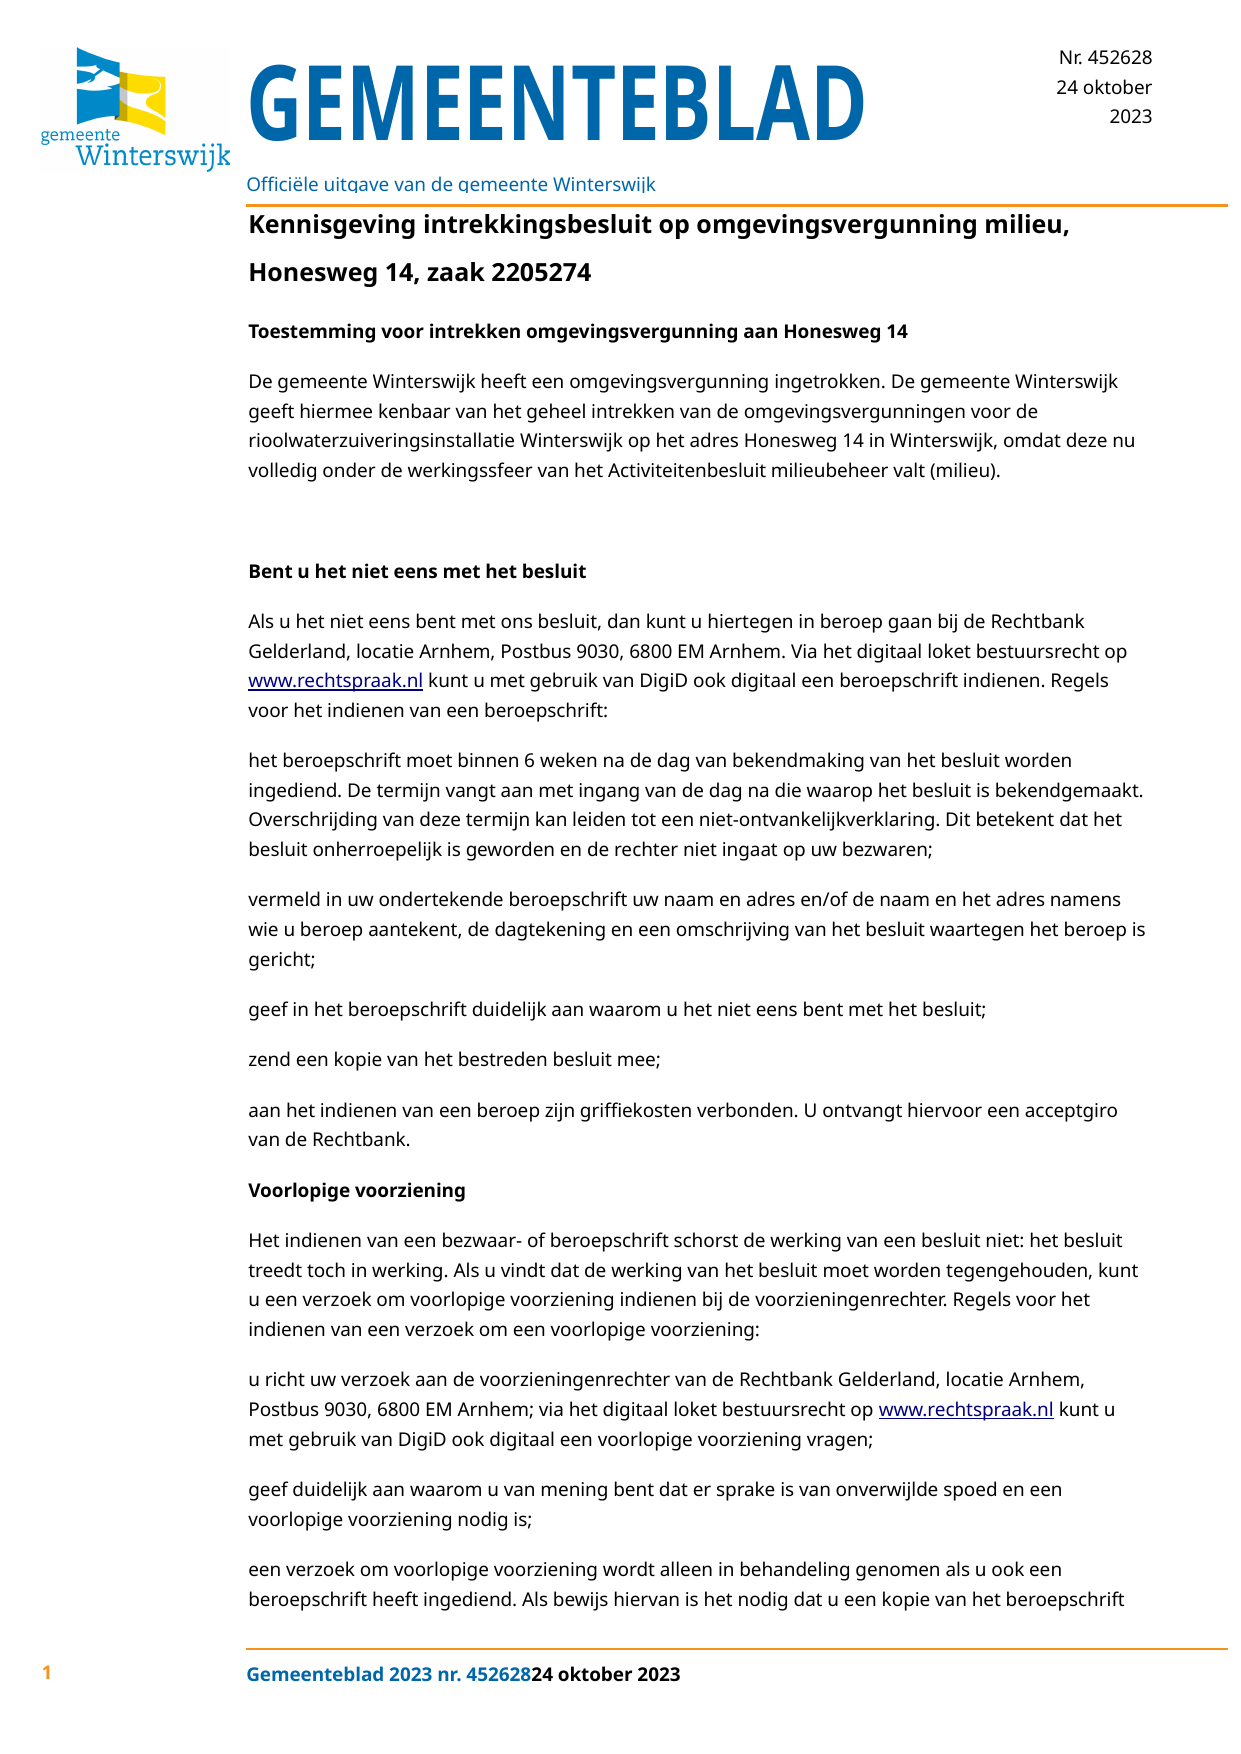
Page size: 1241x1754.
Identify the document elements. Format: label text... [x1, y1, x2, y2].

text Als u het niet eens bent met ons besluit, dan kunt u hiertegen in beroep gaan bij de Recht­bank Gelderland, locatie Arnhem, Postbus 9030, 6800 EM Arnhem. Via het digitaal loket bestuursrecht op www.rechtspraak.nl kunt u met gebruik van DigiD ook digitaal een beroepschrift indienen. Regels voor het indienen van een beroepschrift: [248, 608, 1152, 723]
text u richt uw verzoek aan de voorzieningenrechter van de Recht­bank Gelderland, locatie Arnhem, Postbus 9030, 6800 EM Arnhem; via het digitaal loket bestuursrecht op www.rechtspraak.nl kunt u met gebruik van DigiD ook digitaal een voorlopige voorziening vragen; [248, 1367, 1152, 1452]
text Voorlopige voorziening [248, 1177, 1152, 1203]
text Kennisgeving intrekkingsbesluit op omgevingsvergunning milieu, Honesweg 14, zaak 2205274 [248, 207, 1152, 288]
text Toestemming voor intrekken omgevingsvergunning aan Honesweg 14 [248, 318, 1152, 344]
text geef duidelijk aan waarom u van mening bent dat er sprake is van onverwijlde spoed en een voorlopige voorzie­ning nodig is; [248, 1476, 1152, 1532]
text Het indienen van een bezwaar- of beroepschrift schorst de werking van een besluit niet: het besluit treedt toch in werking. Als u vindt dat de werking van het besluit moet worden tegengehouden, kunt u een verzoek om voorlopige voorziening indienen bij de voorzieningenrechter. Regels voor het indienen van een verzoek om een voorlopige voorziening: [248, 1227, 1152, 1342]
picture [41, 47, 231, 172]
picture [225, 153, 231, 162]
text De gemeente Winterswijk heeft een omgevingsvergunning ingetrokken. De gemeente Winterswijk geeft hiermee kenbaar van het geheel intrekken van de omgevingsvergunningen voor de rioolwaterzuiveringsinstallatie Winterswijk op het adres Honesweg 14 in Winterswijk, omdat deze nu volledig onder de werkingssfeer van het Activiteitenbesluit milieubeheer valt (milieu). [248, 368, 1152, 483]
text een verzoek om voorlopige voorziening wordt alleen in behandeling genomen als u ook een beroepschrift heeft ingediend. Als bewijs hiervan is het nodig dat u een kopie van het beroepschrift [248, 1556, 1152, 1612]
text Bent u het niet eens met het besluit [248, 558, 1152, 584]
text vermeld in uw ondertekende beroepschrift uw naam en adres en/of de naam en het adres namens wie u beroep aantekent, de dagtekening en een omschrijving van het besluit waartegen het beroep is gericht; [248, 887, 1152, 972]
text zend een kopie van het bestreden besluit mee; [248, 1047, 1152, 1072]
text aan het indienen van een beroep zijn griffiekosten verbonden. U ontvangt hiervoor een acceptgiro van de Rechtbank. [248, 1097, 1152, 1152]
text geef in het beroepschrift duidelijk aan waarom u het niet eens bent met het besluit; [248, 996, 1152, 1022]
text het beroepschrift moet binnen 6 weken na de dag van bekendma­king van het besluit worden ingediend. De termijn vangt aan met ingang van de dag na die waarop het besluit is bekendgemaakt. Overschrijding van deze ter­mijn kan leiden tot een niet-ontvankelijkverklaring. Dit betekent dat het besluit onher­roe­pelijk is geworden en de rechter niet ingaat op uw bezwaren; [248, 747, 1152, 862]
